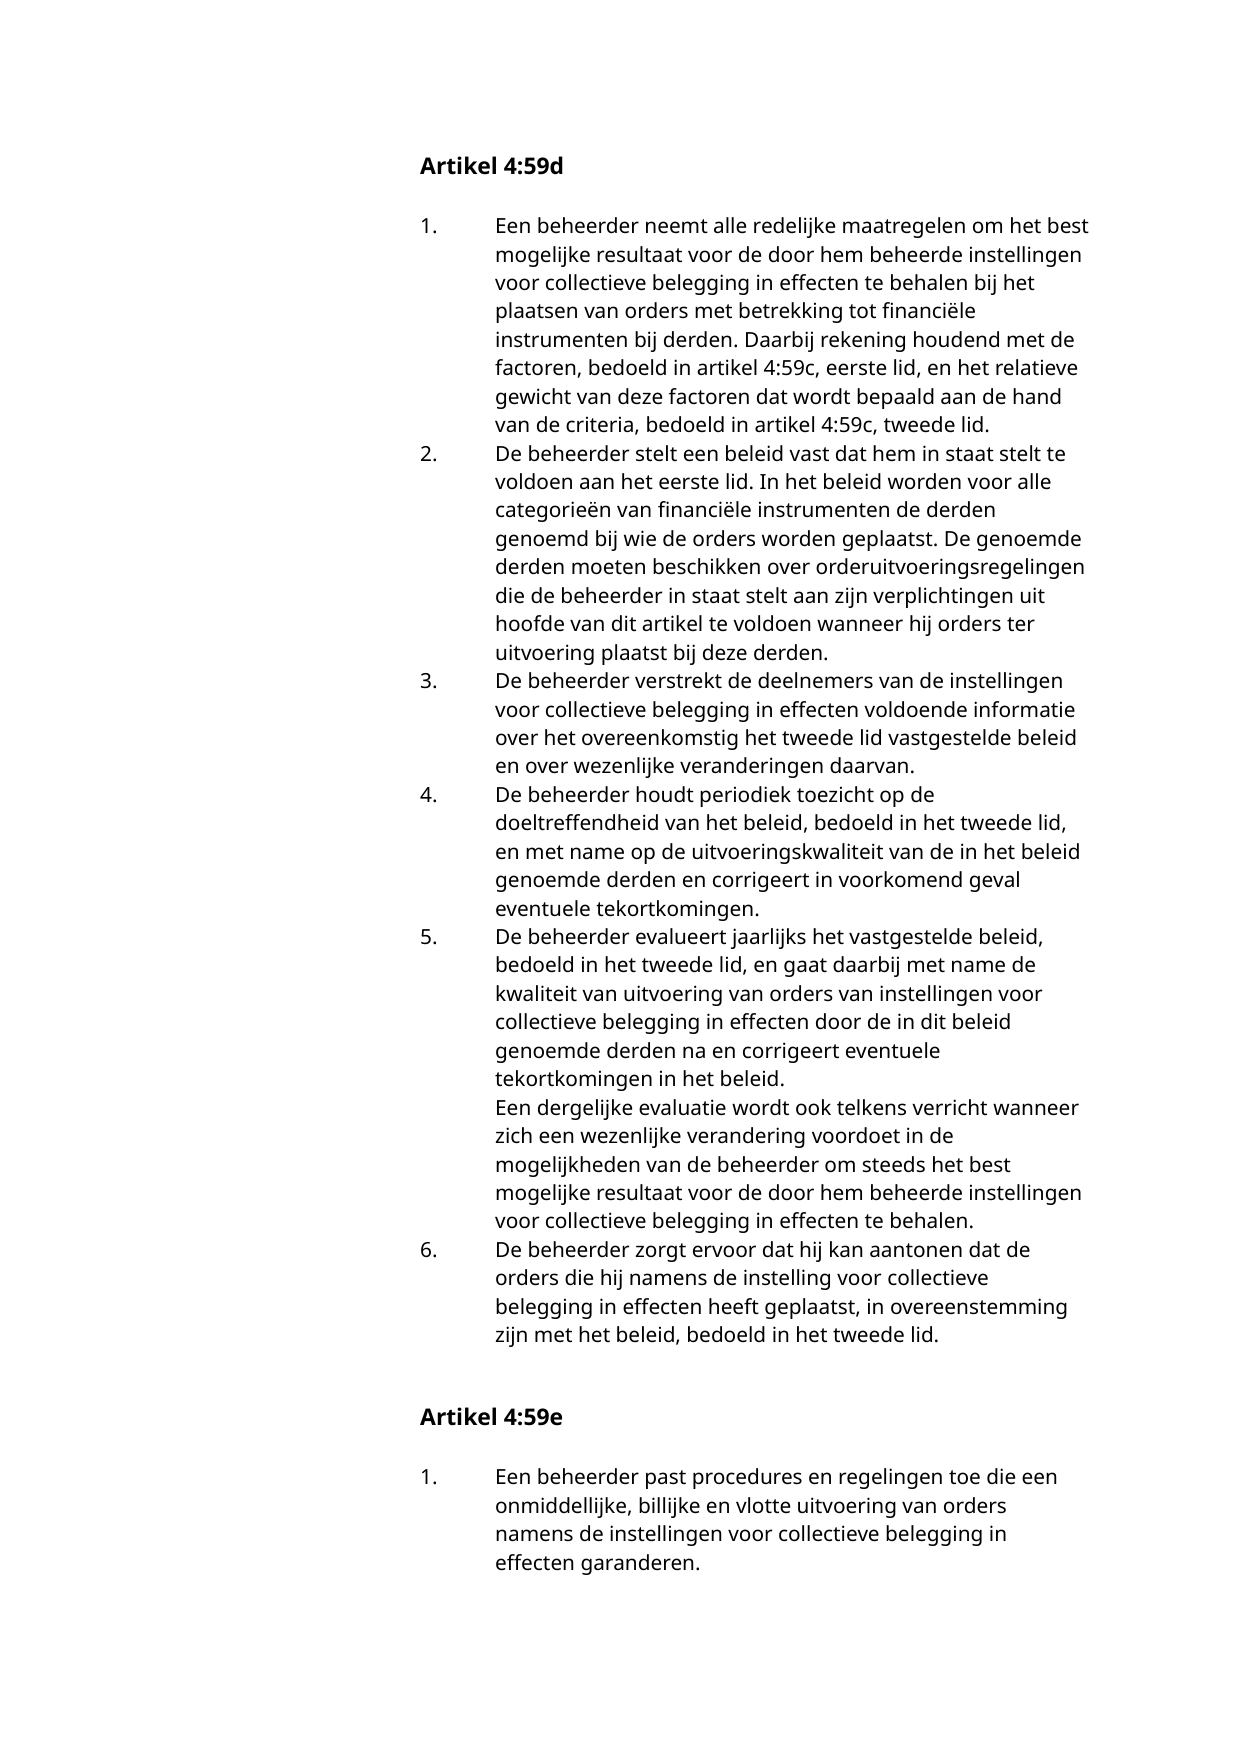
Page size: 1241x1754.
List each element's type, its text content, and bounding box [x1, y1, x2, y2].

list De beheerder stelt een beleid vast dat hem in staat stelt te voldoen aan het eerste lid. In het beleid worden voor alle categorieën van financiële instrumenten de derden genoemd bij wie de orders worden geplaatst. De genoemde derden moeten beschikken over orderuitvoeringsregelingen die de beheerder in staat stelt aan zijn verplichtingen uit hoofde van dit artikel te voldoen wanneer hij orders ter uitvoering plaatst bij deze derden. [420, 439, 1090, 666]
list De beheerder houdt periodiek toezicht op de doeltreffendheid van het beleid, bedoeld in het tweede lid, en met name op de uitvoeringskwaliteit van de in het beleid genoemde derden en corrigeert in voorkomend geval eventuele tekortkomingen. [420, 780, 1090, 922]
subtitle Artikel 4:59e [420, 1401, 1090, 1432]
list De beheerder verstrekt de deelnemers van de instellingen voor collectieve belegging in effecten voldoende informatie over het overeenkomstig het tweede lid vastgestelde beleid en over wezenlijke veranderingen daarvan. [420, 666, 1090, 780]
subtitle Artikel 4:59d [420, 150, 1090, 181]
list De beheerder evalueert jaarlijks het vastgestelde beleid, bedoeld in het tweede lid, en gaat daarbij met name de kwaliteit van uitvoering van orders van instellingen voor collectieve belegging in effecten door de in dit beleid genoemde derden na en corrigeert eventuele tekortkomingen in het beleid. [420, 922, 1090, 1093]
list Een dergelijke evaluatie wordt ook telkens verricht wanneer zich een wezenlijke verandering voordoet in de mogelijkheden van de beheerder om steeds het best mogelijke resultaat voor de door hem beheerde instellingen voor collectieve belegging in effecten te behalen. [420, 1093, 1090, 1235]
list Een beheerder neemt alle redelijke maatregelen om het best mogelijke resultaat voor de door hem beheerde instellingen voor collectieve belegging in effecten te behalen bij het plaatsen van orders met betrekking tot financiële instrumenten bij derden. Daarbij rekening houdend met de factoren, bedoeld in artikel 4:59c, eerste lid, en het relatieve gewicht van deze factoren dat wordt bepaald aan de hand van de criteria, bedoeld in artikel 4:59c, tweede lid. [420, 211, 1090, 439]
list De beheerder zorgt ervoor dat hij kan aantonen dat de orders die hij namens de instelling voor collectieve belegging in effecten heeft geplaatst, in overeenstemming zijn met het beleid, bedoeld in het tweede lid. [420, 1235, 1090, 1349]
list Een beheerder past procedures en regelingen toe die een onmiddellijke, billijke en vlotte uitvoering van orders namens de instellingen voor collectieve belegging in effecten garanderen. [420, 1462, 1090, 1576]
